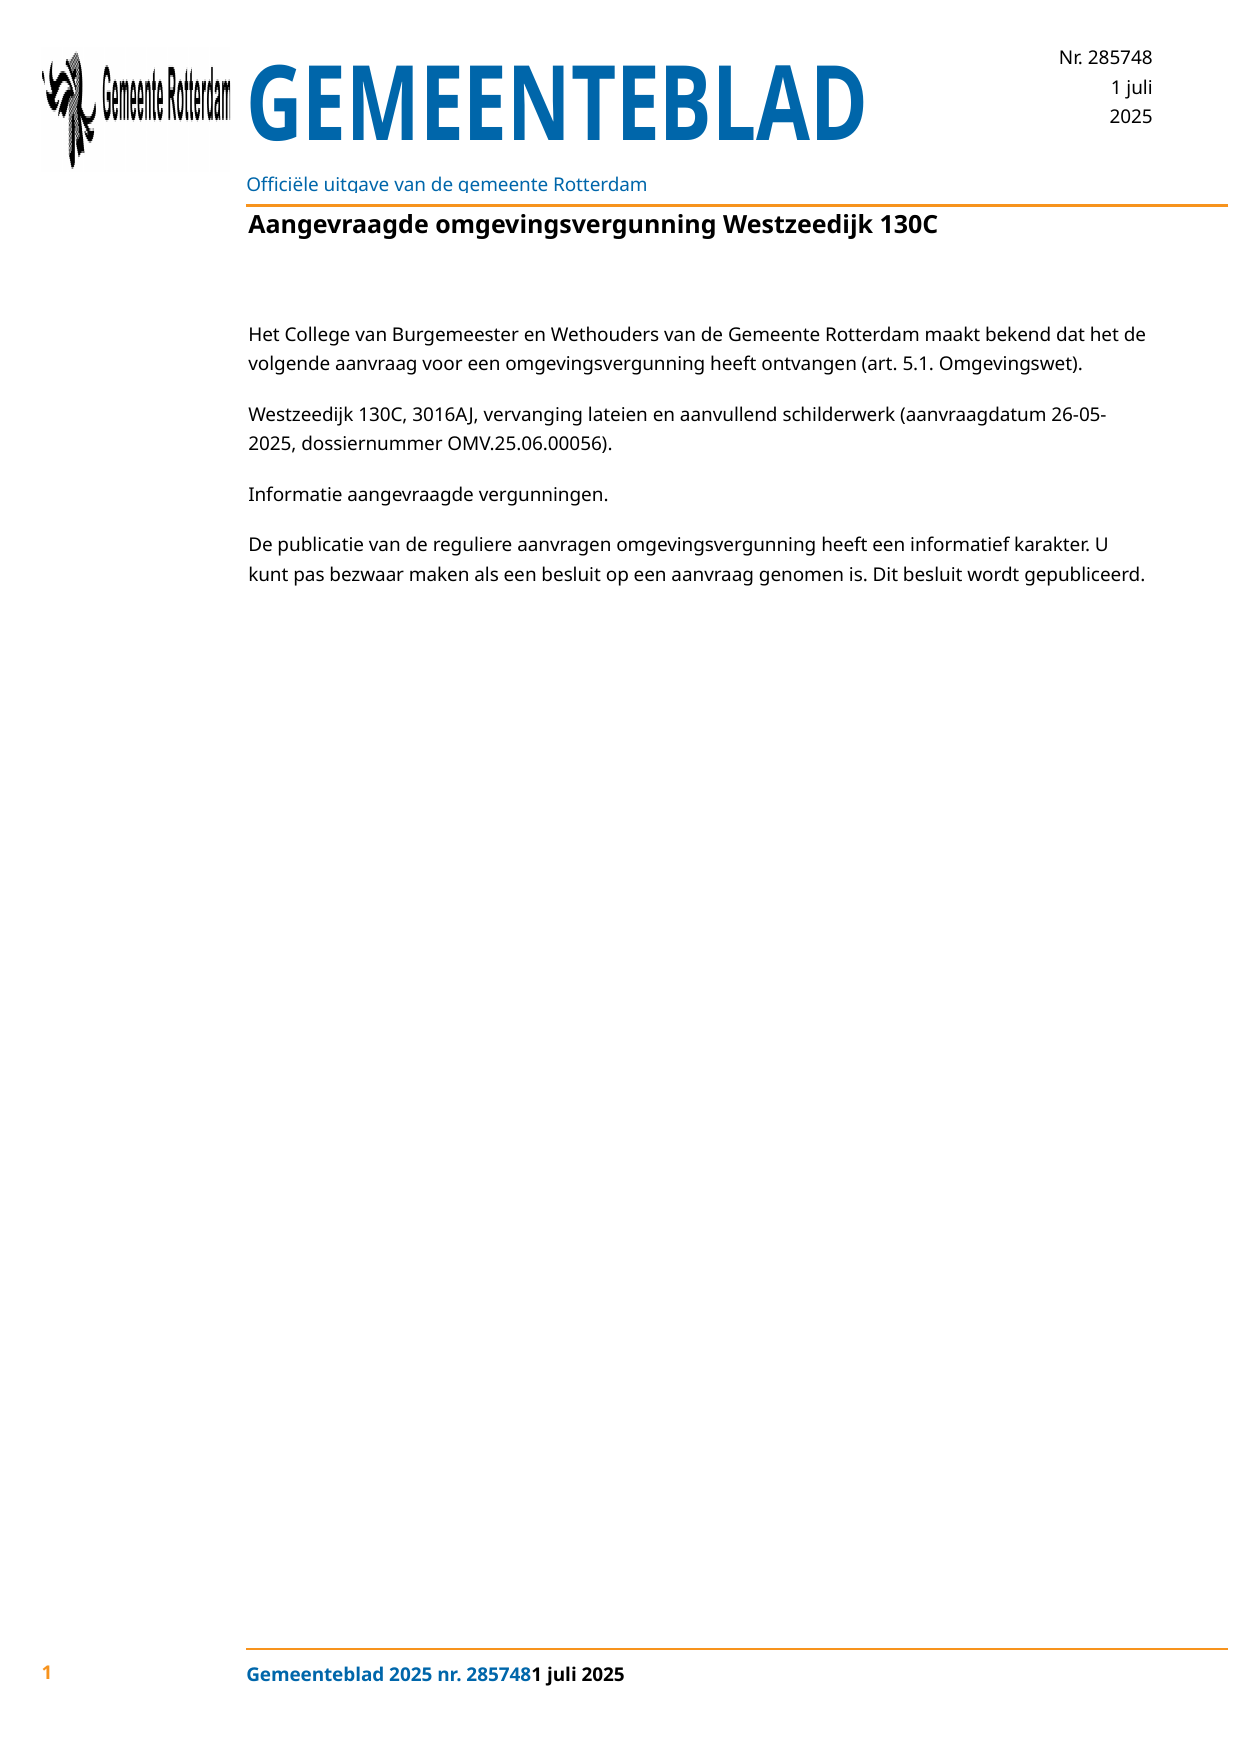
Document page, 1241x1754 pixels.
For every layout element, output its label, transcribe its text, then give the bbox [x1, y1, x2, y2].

text Westzeedijk 130C, 3016AJ, vervanging lateien en aanvullend schilderwerk (aanvraagdatum 26-05-2025, dossiernummer OMV.25.06.00056). [248, 401, 1152, 456]
text Informatie aangevraagde vergunningen. [248, 481, 1152, 506]
text Aangevraagde omgevingsvergunning Westzeedijk 130C [248, 207, 1152, 241]
text De publicatie van de reguliere aanvragen omgevingsvergunning heeft een informatief karakter. U kunt pas bezwaar maken als een besluit op een aanvraag genomen is. Dit besluit wordt gepubliceerd. [248, 531, 1152, 586]
picture [41, 47, 231, 172]
text Het College van Burgemeester en Wethouders van de Gemeente Rotterdam maakt bekend dat het de volgende aanvraag voor een omgevingsvergunning heeft ontvangen (art. 5.1. Omgevingswet). [248, 321, 1152, 376]
